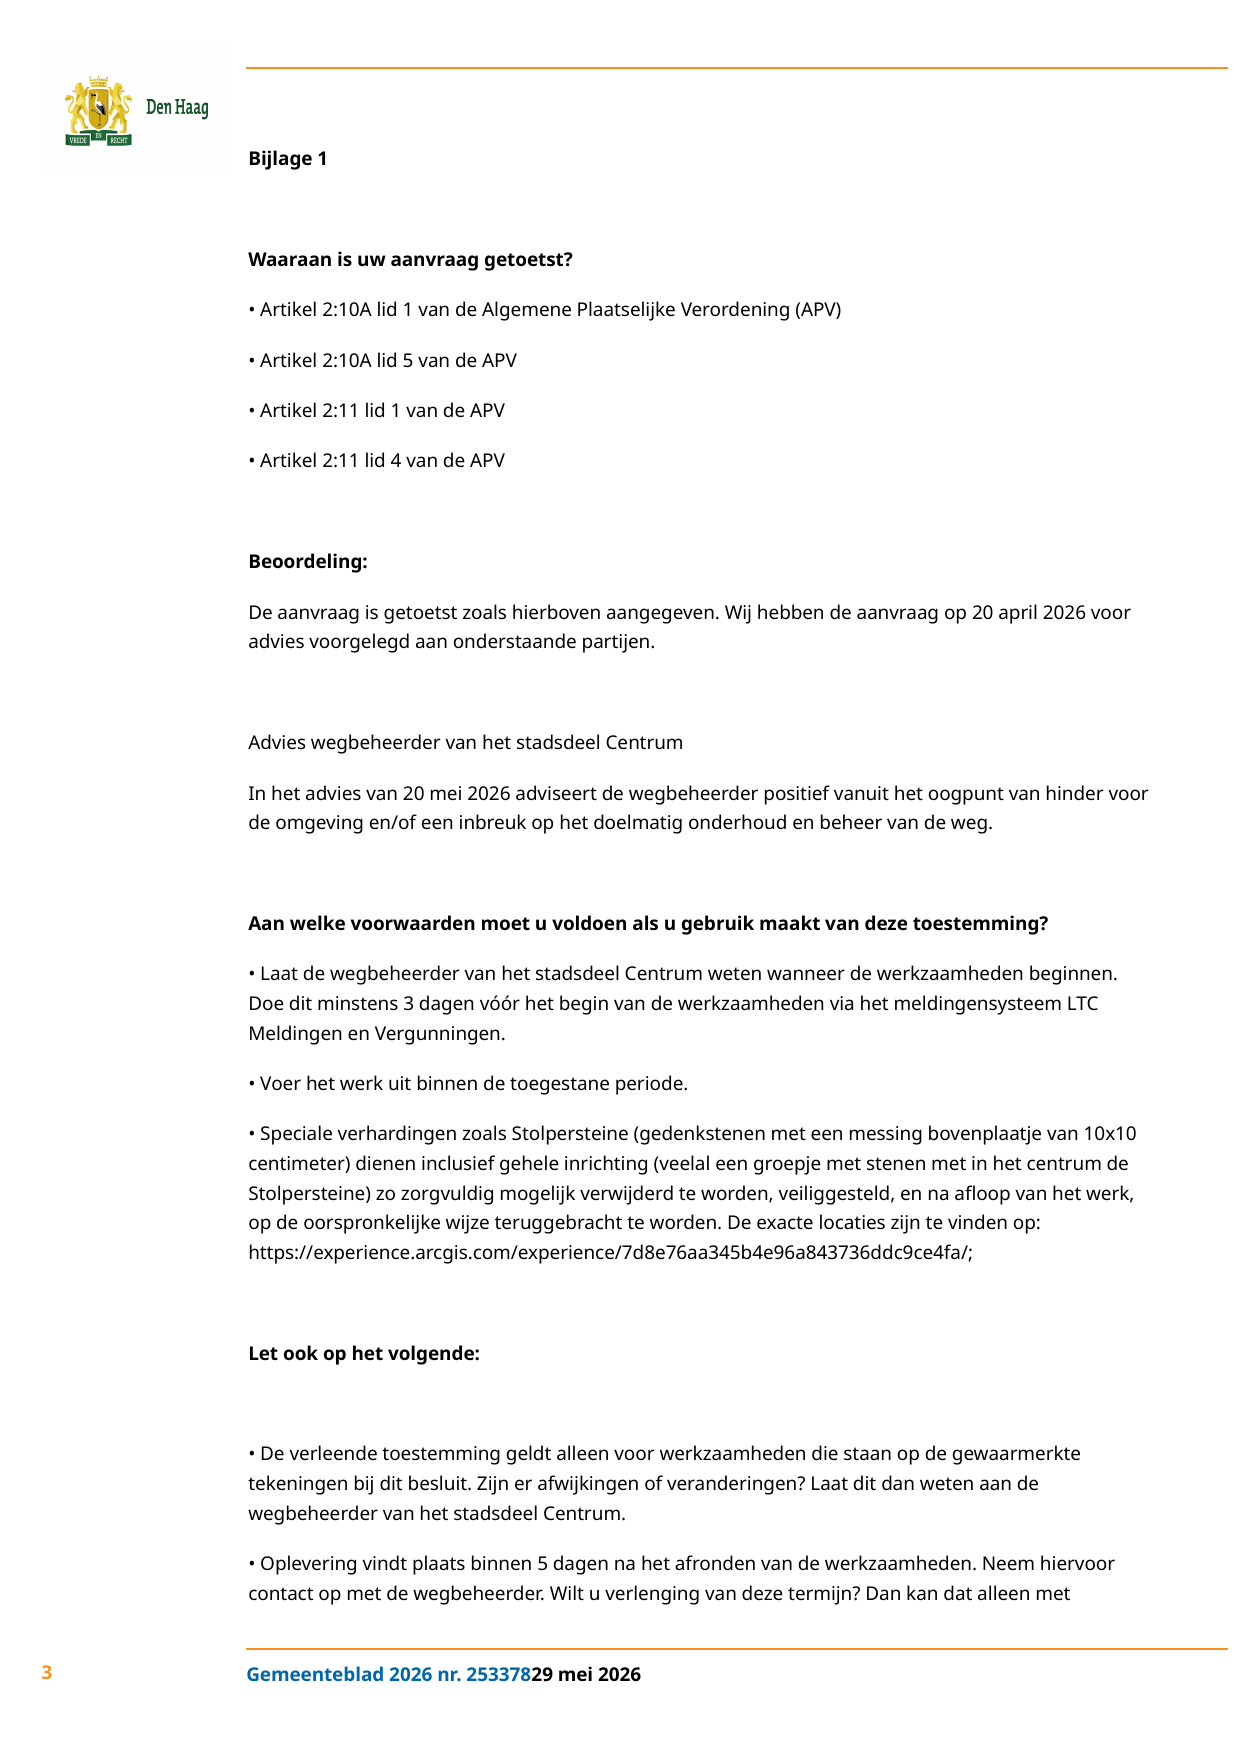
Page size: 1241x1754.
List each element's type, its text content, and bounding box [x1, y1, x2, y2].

text • Artikel 2:10A lid 1 van de Algemene Plaatselijke Verordening (APV) [248, 296, 1152, 322]
text • Artikel 2:10A lid 5 van de APV [248, 347, 1152, 373]
text • Artikel 2:11 lid 4 van de APV [248, 448, 1152, 473]
text Beoordeling: [248, 548, 1152, 574]
text Waaraan is uw aanvraag getoetst? [248, 246, 1152, 272]
picture [41, 47, 231, 172]
text • Oplevering vindt plaats binnen 5 dagen na het afronden van de werkzaamheden. Neem hiervoor contact op met de wegbeheerder. Wilt u verlenging van deze termijn? Dan kan dat alleen met [248, 1550, 1152, 1606]
text Aan welke voorwaarden moet u voldoen als u gebruik maakt van deze toestemming? [248, 910, 1152, 936]
text Advies wegbeheerder van het stadsdeel Centrum [248, 729, 1152, 755]
text • Artikel 2:11 lid 1 van de APV [248, 397, 1152, 423]
text Bijlage 1 [248, 145, 1152, 171]
text • De verleende toestemming geldt alleen voor werkzaamheden die staan op de gewaarmerkte tekeningen bij dit besluit. Zijn er afwijkingen of veranderingen? Laat dit dan weten aan de wegbeheerder van het stadsdeel Centrum. [248, 1441, 1152, 1526]
text • Speciale verhardingen zoals Stolpersteine (gedenkstenen met een messing bovenplaatje van 10x10 centimeter) dienen inclusief gehele inrichting (veelal een groepje met stenen met in het centrum de Stolpersteine) zo zorgvuldig mogelijk verwijderd te worden, veiliggesteld, en na afloop van het werk, op de oorspronkelijke wijze teruggebracht te worden. De exacte locaties zijn te vinden op: https://experience.arcgis.com/experience/7d8e76aa345b4e96a843736ddc9ce4fa/; [248, 1121, 1152, 1265]
text In het advies van 20 mei 2026 adviseert de wegbeheerder positief vanuit het oogpunt van hinder voor de omgeving en/of een inbreuk op het doelmatig onderhoud en beheer van de weg. [248, 780, 1152, 835]
text Let ook op het volgende: [248, 1340, 1152, 1366]
text De aanvraag is getoetst zoals hierboven aangegeven. Wij hebben de aanvraag op 20 april 2026 voor advies voorgelegd aan onderstaande partijen. [248, 599, 1152, 654]
text • Voer het werk uit binnen de toegestane periode. [248, 1070, 1152, 1096]
text • Laat de wegbeheerder van het stadsdeel Centrum weten wanneer de werkzaamheden beginnen. Doe dit minstens 3 dagen vóór het begin van de werkzaamheden via het meldingensysteem LTC Meldingen en Vergunningen. [248, 961, 1152, 1046]
